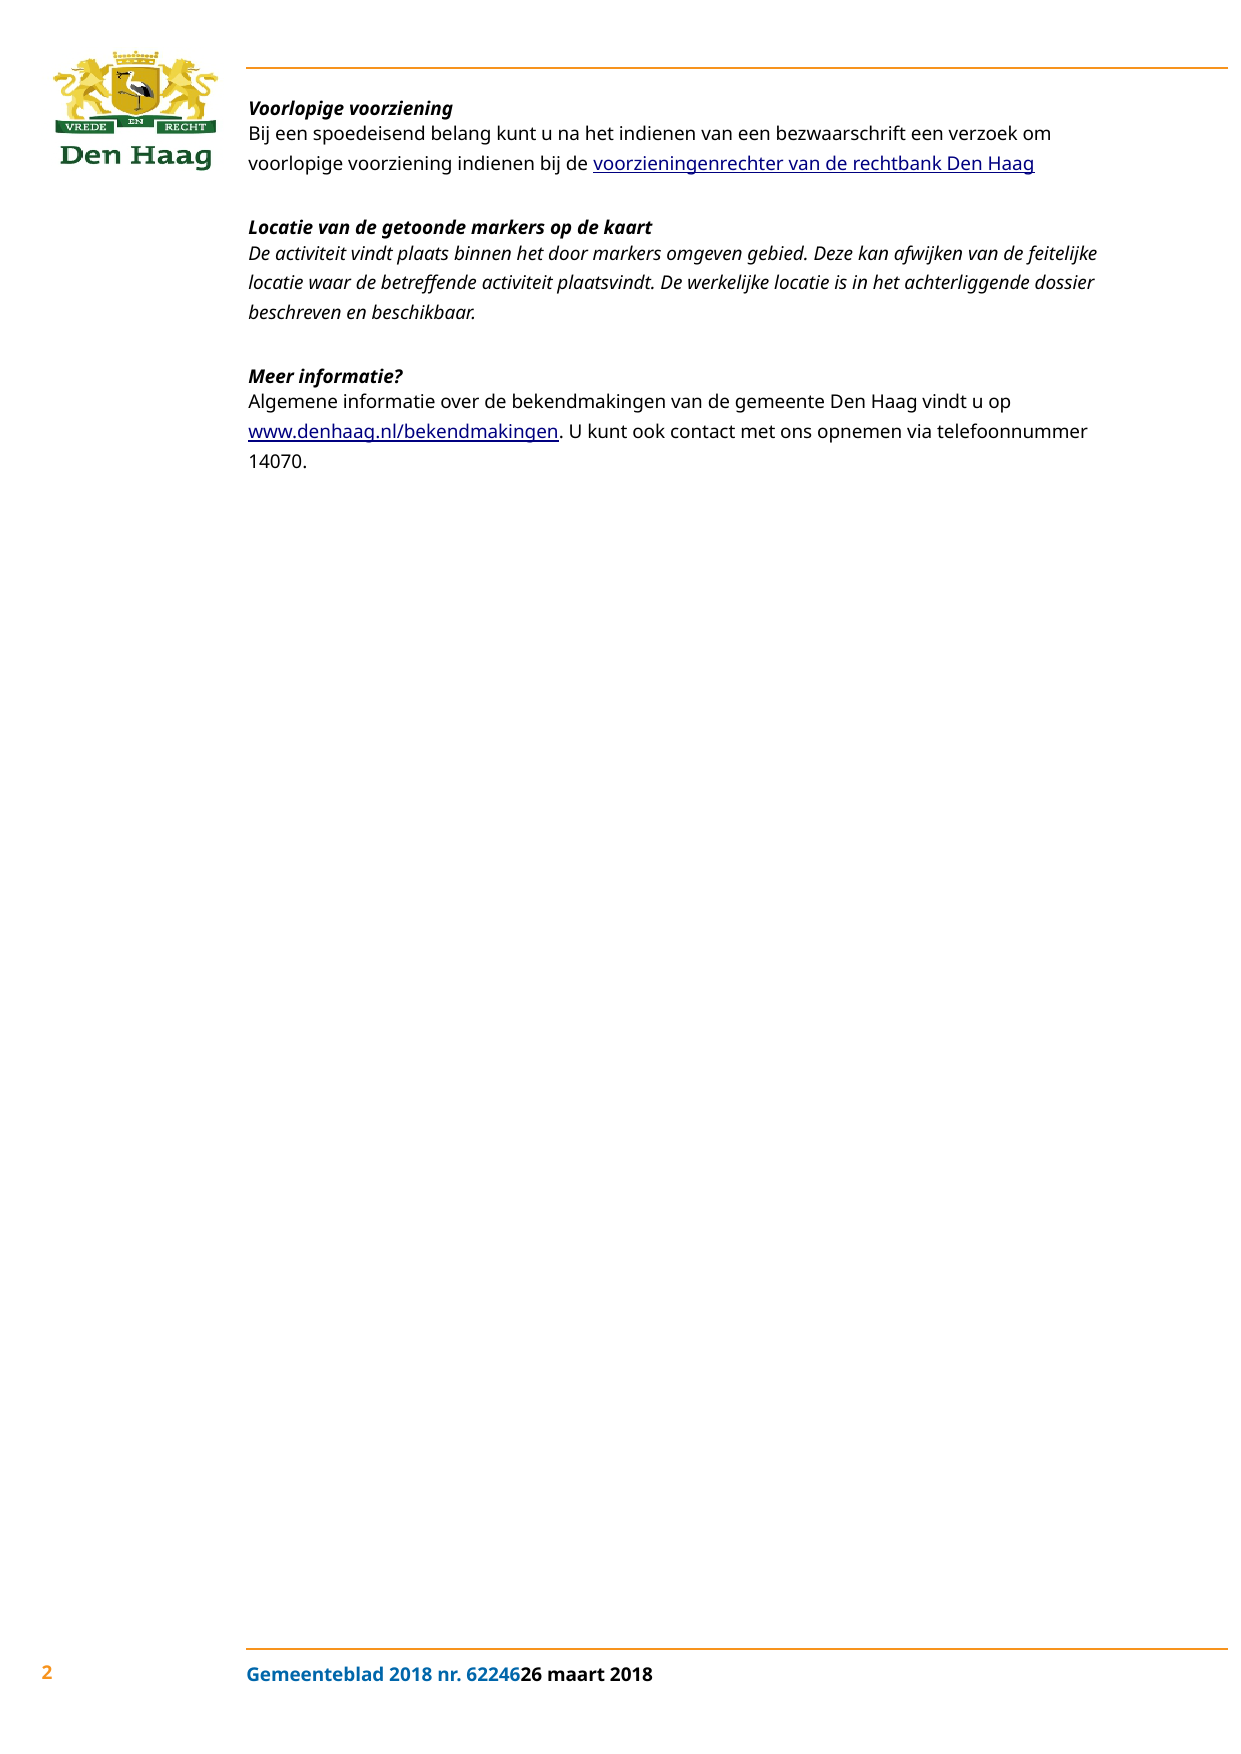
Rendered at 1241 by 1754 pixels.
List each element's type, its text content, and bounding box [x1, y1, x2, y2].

text Meer informatie? [248, 363, 1152, 389]
text Locatie van de getoonde markers op de kaart [248, 214, 1152, 240]
text Voorlopige voorziening [248, 95, 1152, 121]
picture [41, 47, 231, 172]
text Bij een spoedeisend belang kunt u na het indienen van een bezwaarschrift een verzoek om voorlopige voorziening indienen bij de voorzieningenrechter van de rechtbank Den Haag [248, 121, 1152, 176]
text Algemene informatie over de bekendmakingen van de gemeente Den Haag vindt u op www.denhaag.nl/bekendmakingen. U kunt ook contact met ons opnemen via telefoonnummer 14070. [248, 389, 1152, 473]
text De activiteit vindt plaats binnen het door markers omgeven gebied. Deze kan afwijken van de feitelijke locatie waar de betreffende activiteit plaatsvindt. De werkelijke locatie is in het achterliggende dossier beschreven en beschikbaar. [248, 240, 1152, 325]
